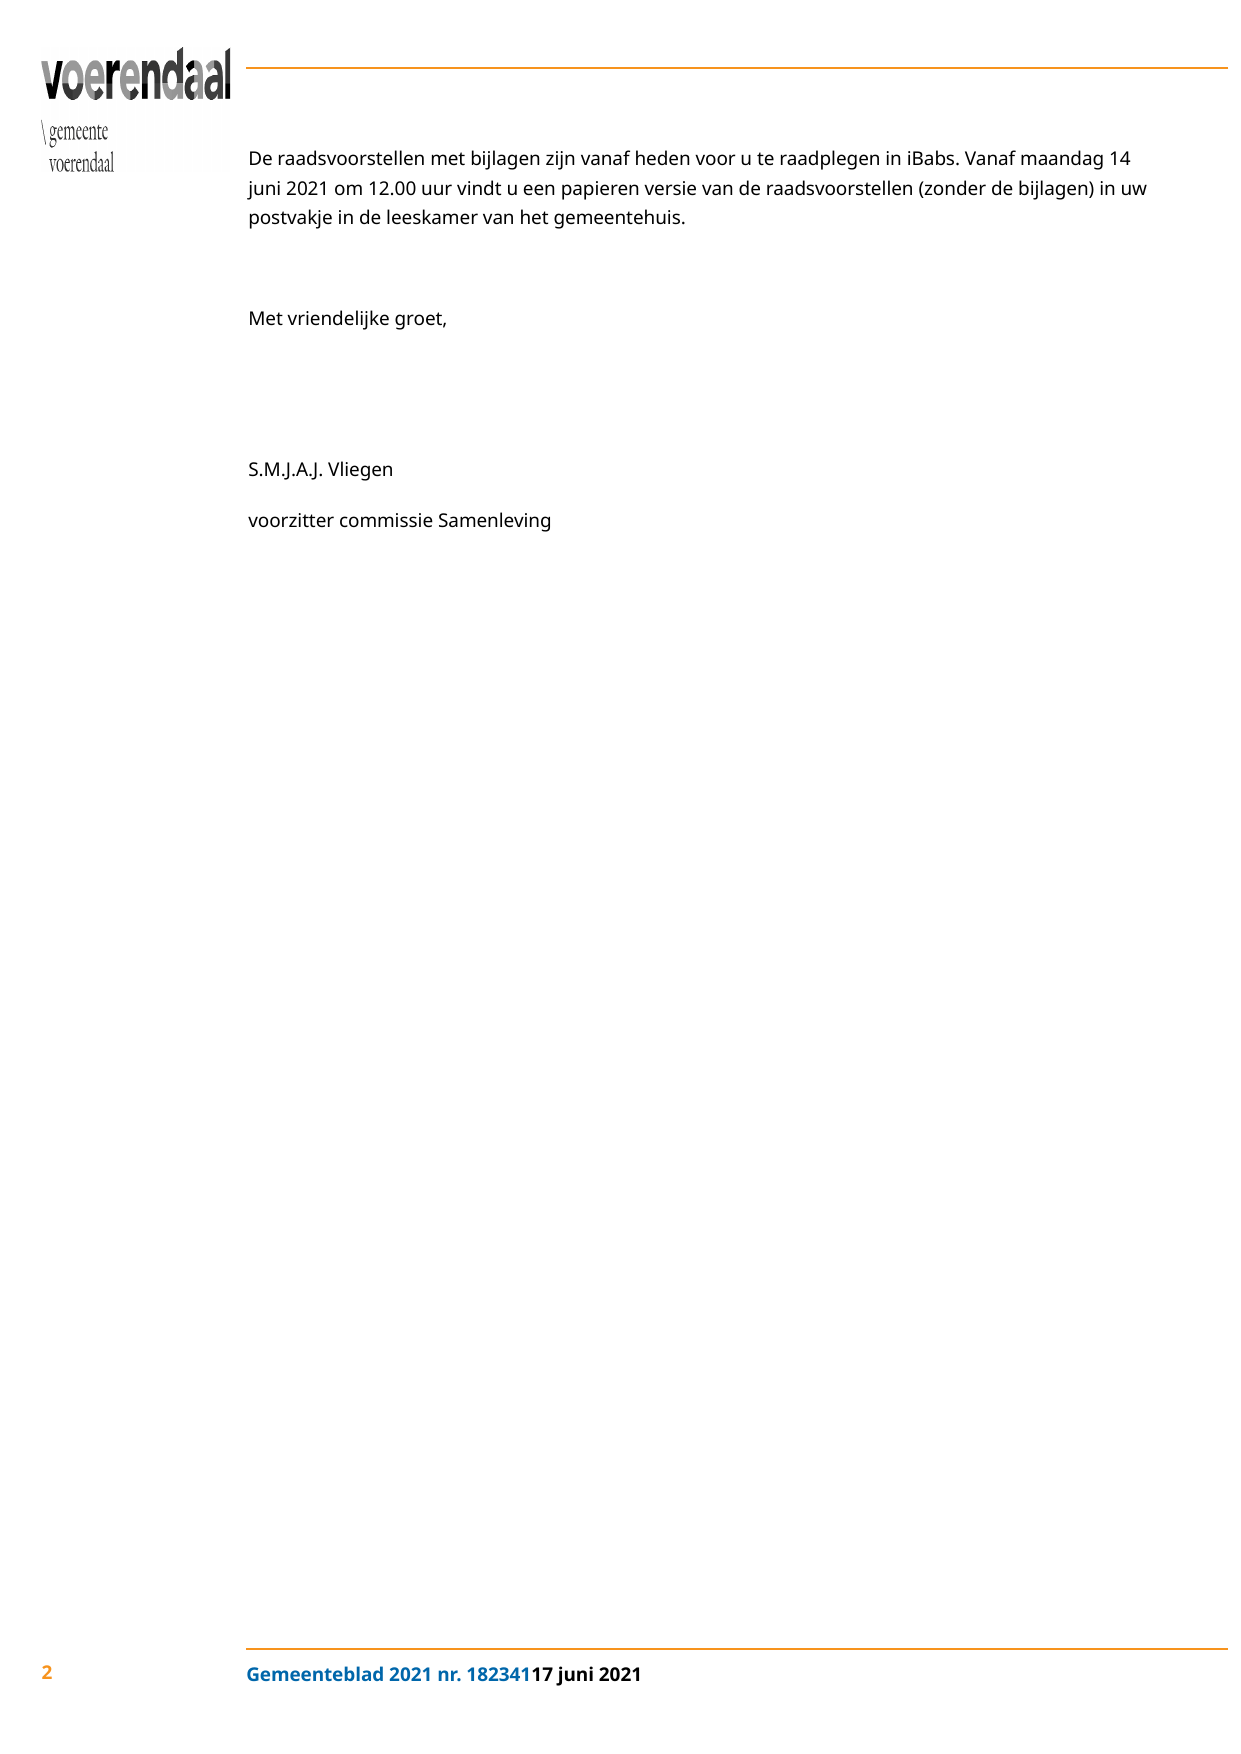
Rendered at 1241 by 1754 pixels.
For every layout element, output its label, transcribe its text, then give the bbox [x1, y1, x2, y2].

text Met vriendelijke groet, [248, 305, 1152, 331]
text De raadsvoorstellen met bijlagen zijn vanaf heden voor u te raadplegen in iBabs. Vanaf maandag 14 juni 2021 om 12.00 uur vindt u een papieren versie van de raadsvoorstellen (zonder de bijlagen) in uw postvakje in de leeskamer van het gemeentehuis. [248, 145, 1152, 230]
text voorzitter commissie Samenleving [248, 507, 1152, 533]
text S.M.J.A.J. Vliegen [248, 456, 1152, 482]
picture [41, 47, 231, 172]
